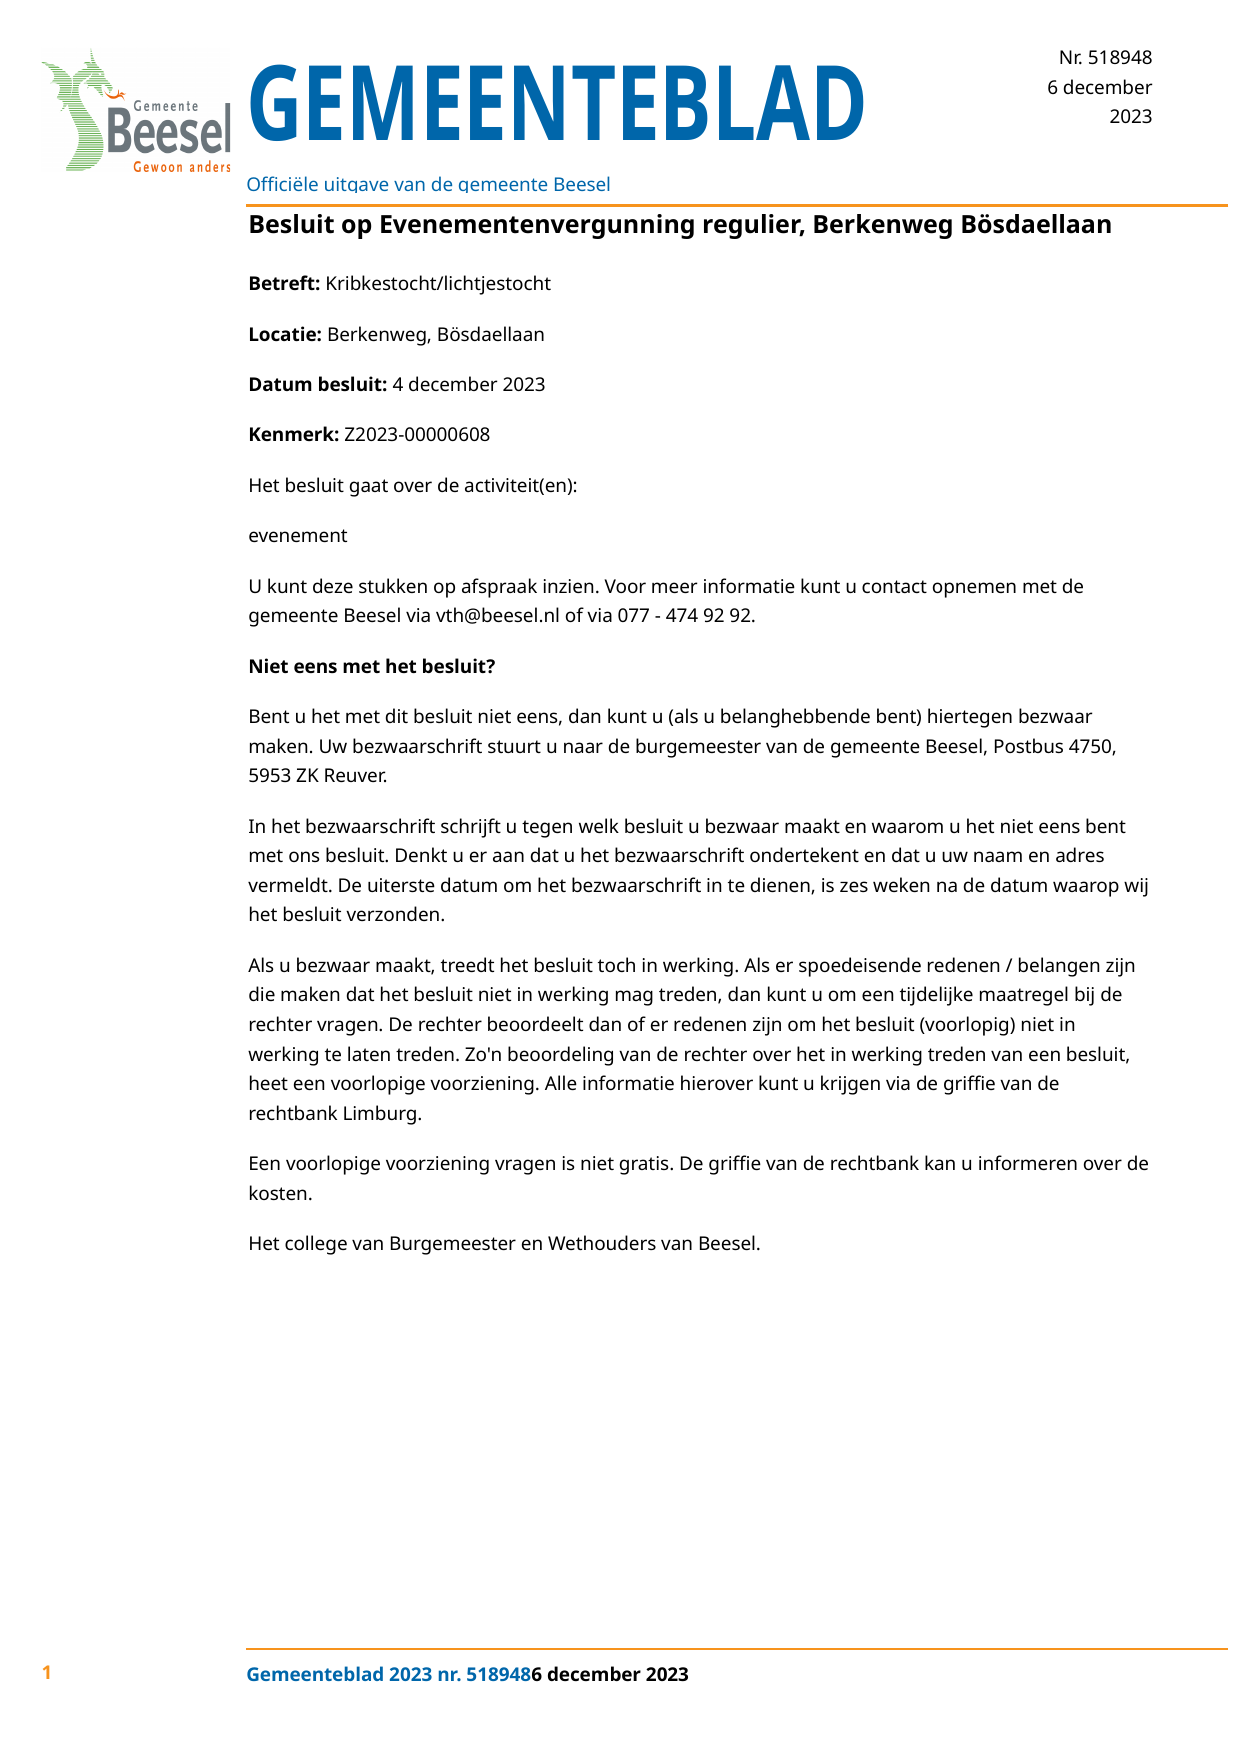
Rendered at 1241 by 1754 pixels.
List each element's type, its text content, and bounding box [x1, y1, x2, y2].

text evenement [248, 522, 1152, 548]
text Niet eens met het besluit? [248, 653, 1152, 678]
text Betreft: Kribkestocht/lichtjestocht [248, 270, 1152, 296]
text Als u bezwaar maakt, treedt het besluit toch in werking. Als er spoedeisende redenen / belangen zijn die maken dat het besluit niet in werking mag treden, dan kunt u om een tijdelijke maatregel bij de rechter vragen. De rechter beoordeelt dan of er redenen zijn om het besluit (voorlopig) niet in werking te laten treden. Zo'n beoordeling van de rechter over het in werking treden van een besluit, heet een voorlopige voorziening. Alle informatie hierover kunt u krijgen via de griffie van de rechtbank Limburg. [248, 952, 1152, 1126]
text U kunt deze stukken op afspraak inzien. Voor meer informatie kunt u contact opnemen met de gemeente Beesel via vth@beesel.nl of via 077 - 474 92 92. [248, 573, 1152, 628]
text Het besluit gaat over de activiteit(en): [248, 472, 1152, 498]
text Kenmerk: Z2023-00000608 [248, 422, 1152, 447]
text Een voorlopige voorziening vragen is niet gratis. De griffie van de rechtbank kan u informeren over de kosten. [248, 1150, 1152, 1206]
text Besluit op Evenementenvergunning regulier, Berkenweg Bösdaellaan [248, 207, 1152, 241]
picture [41, 47, 231, 172]
text Het college van Burgemeester en Wethouders van Beesel. [248, 1230, 1152, 1256]
text In het bezwaarschrift schrijft u tegen welk besluit u bezwaar maakt en waarom u het niet eens bent met ons besluit. Denkt u er aan dat u het bezwaarschrift ondertekent en dat u uw naam en adres vermeldt. De uiterste datum om het bezwaarschrift in te dienen, is zes weken na de datum waarop wij het besluit verzonden. [248, 813, 1152, 927]
text Locatie: Berkenweg, Bösdaellaan [248, 321, 1152, 346]
text Bent u het met dit besluit niet eens, dan kunt u (als u belanghebbende bent) hiertegen bezwaar maken. Uw bezwaarschrift stuurt u naar de burgemeester van de gemeente Beesel, Postbus 4750, 5953 ZK Reuver. [248, 703, 1152, 788]
text Datum besluit: 4 december 2023 [248, 371, 1152, 397]
